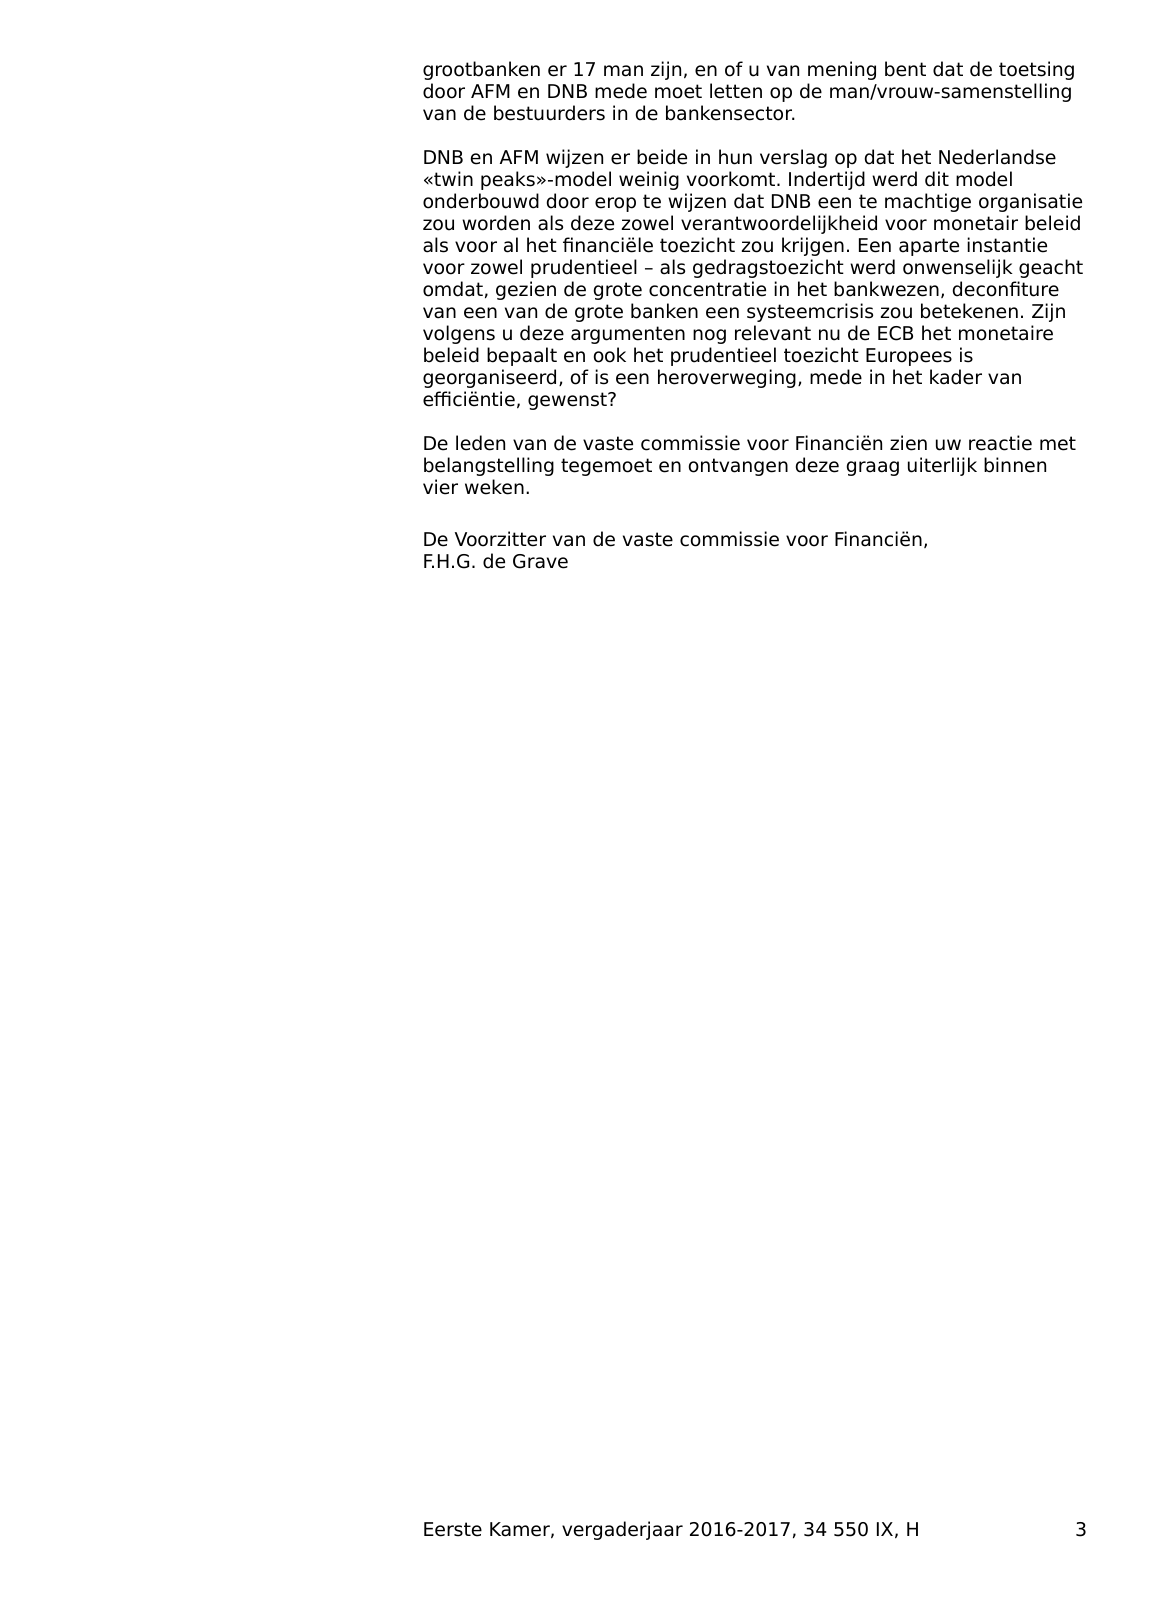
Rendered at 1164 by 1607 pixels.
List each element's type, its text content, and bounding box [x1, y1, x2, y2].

text DNB en AFM wijzen er beide in hun verslag op dat het Nederlandse «twin peaks»-model weinig voorkomt. Indertijd werd dit model onderbouwd door erop te wijzen dat DNB een te machtige organisatie zou worden als deze zowel verantwoordelijkheid voor monetair beleid als voor al het financiële toezicht zou krijgen. Een aparte instantie voor zowel prudentieel – als gedragstoezicht werd onwenselijk geacht omdat, gezien de grote concentratie in het bankwezen, deconfiture van een van de grote banken een systeemcrisis zou betekenen. Zijn volgens u deze argumenten nog relevant nu de ECB het monetaire beleid bepaalt en ook het prudentieel toezicht Europees is georganiseerd, of is een heroverweging, mede in het kader van efficiëntie, gewenst? [422, 147, 1087, 411]
text grootbanken er 17 man zijn, en of u van mening bent dat de toetsing door AFM en DNB mede moet letten op de man/vrouw-samenstelling van de bestuurders in de bankensector. [422, 59, 1087, 125]
text De Voorzitter van de vaste commissie voor Financiën, F.H.G. de Grave [422, 529, 1087, 573]
text De leden van de vaste commissie voor Financiën zien uw reactie met belangstelling tegemoet en ontvangen deze graag uiterlijk binnen vier weken. [422, 433, 1087, 499]
